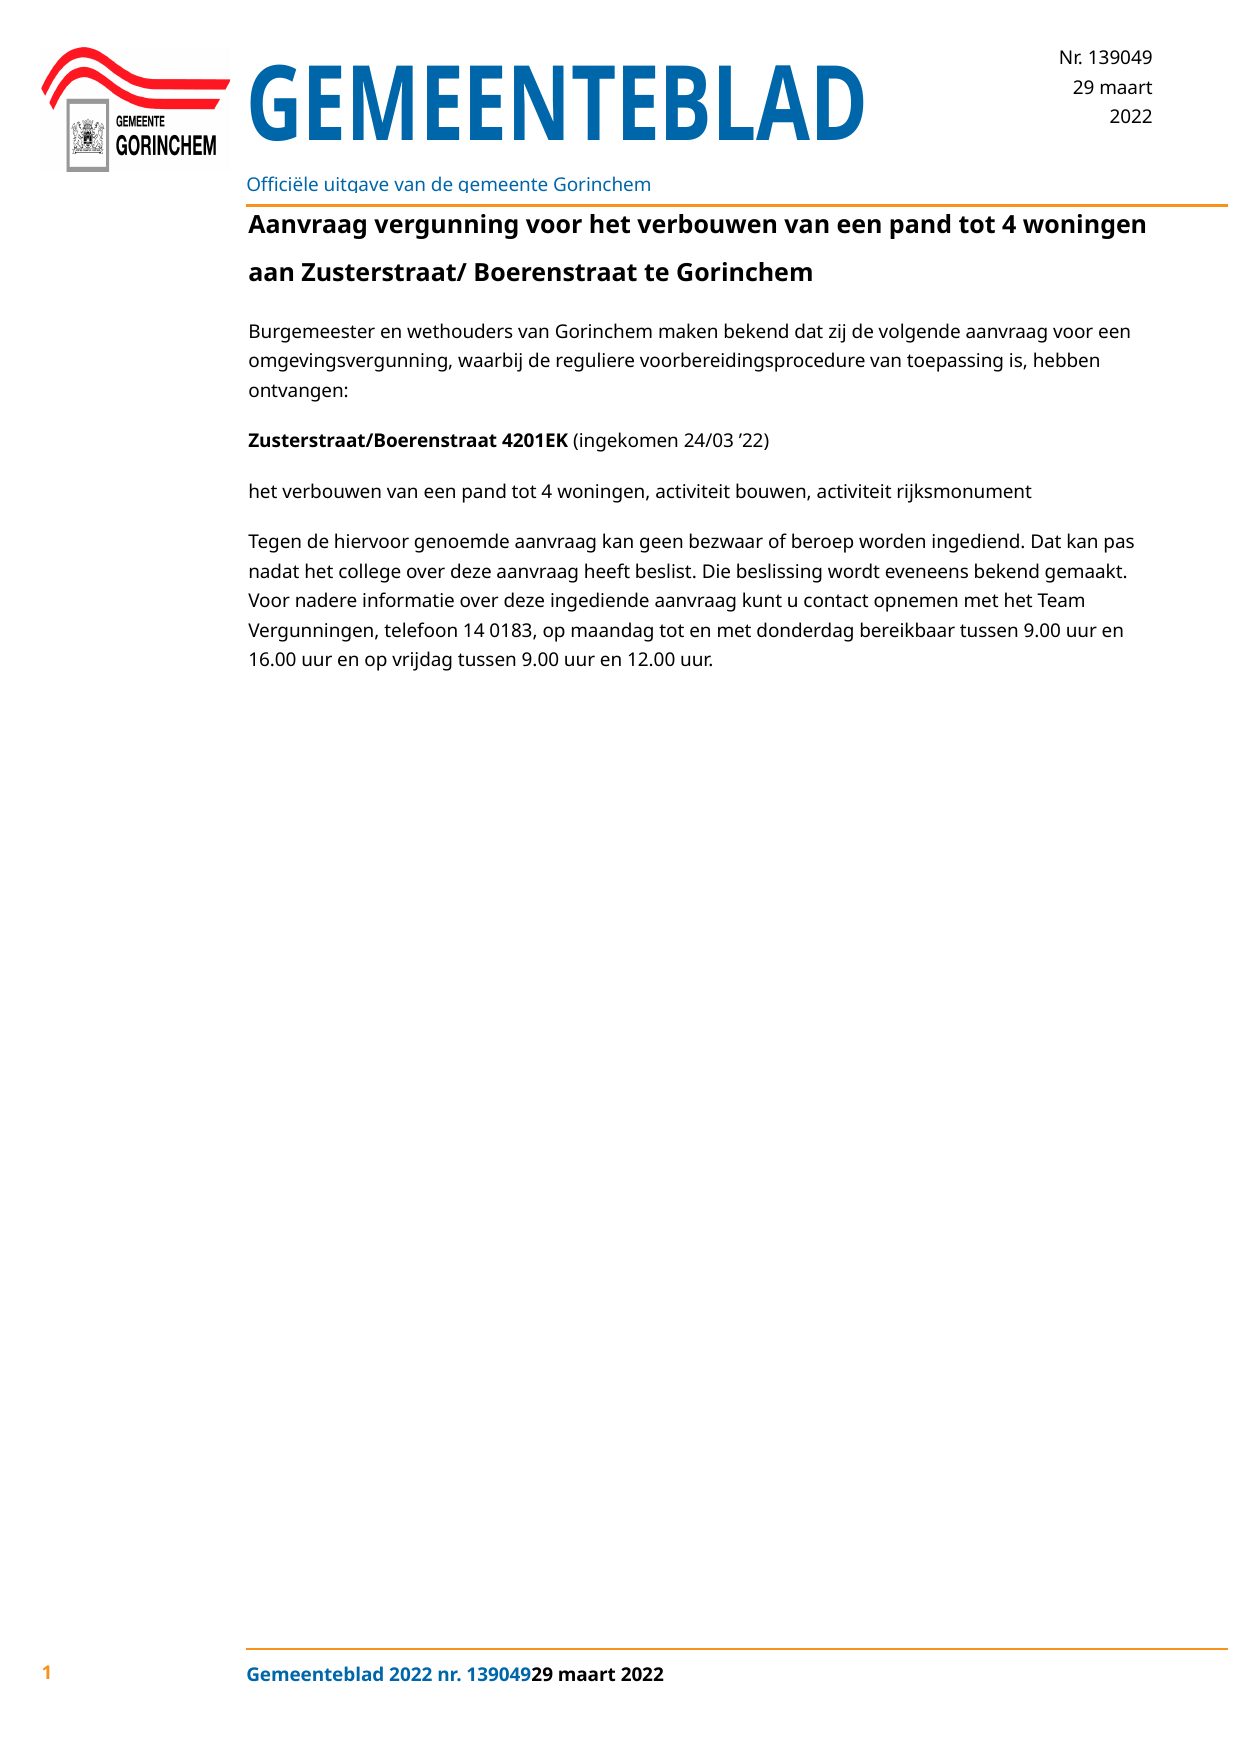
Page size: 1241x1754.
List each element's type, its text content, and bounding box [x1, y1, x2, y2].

text Aanvraag vergunning voor het verbouwen van een pand tot 4 woningen aan Zusterstraat/ Boerenstraat te Gorinchem [248, 207, 1152, 288]
text Tegen de hiervoor genoemde aanvraag kan geen bezwaar of beroep worden ingediend. Dat kan pas nadat het college over deze aanvraag heeft beslist. Die beslissing wordt eveneens bekend gemaakt. Voor nadere informatie over deze ingediende aanvraag kunt u contact opnemen met het Team Vergunningen, telefoon 14 0183, op maandag tot en met donderdag bereikbaar tussen 9.00 uur en 16.00 uur en op vrijdag tussen 9.00 uur en 12.00 uur. [248, 528, 1152, 672]
text het verbouwen van een pand tot 4 woningen, activiteit bouwen, activiteit rijksmonument [248, 478, 1152, 504]
text Burgemeester en wethouders van Gorinchem maken bekend dat zij de volgende aanvraag voor een omgevingsvergunning, waarbij de reguliere voorbereidingsprocedure van toepassing is, hebben ontvangen: [248, 318, 1152, 403]
text Zusterstraat/Boerenstraat 4201EK (ingekomen 24/03 ’22) [248, 427, 1152, 453]
picture [41, 47, 231, 172]
